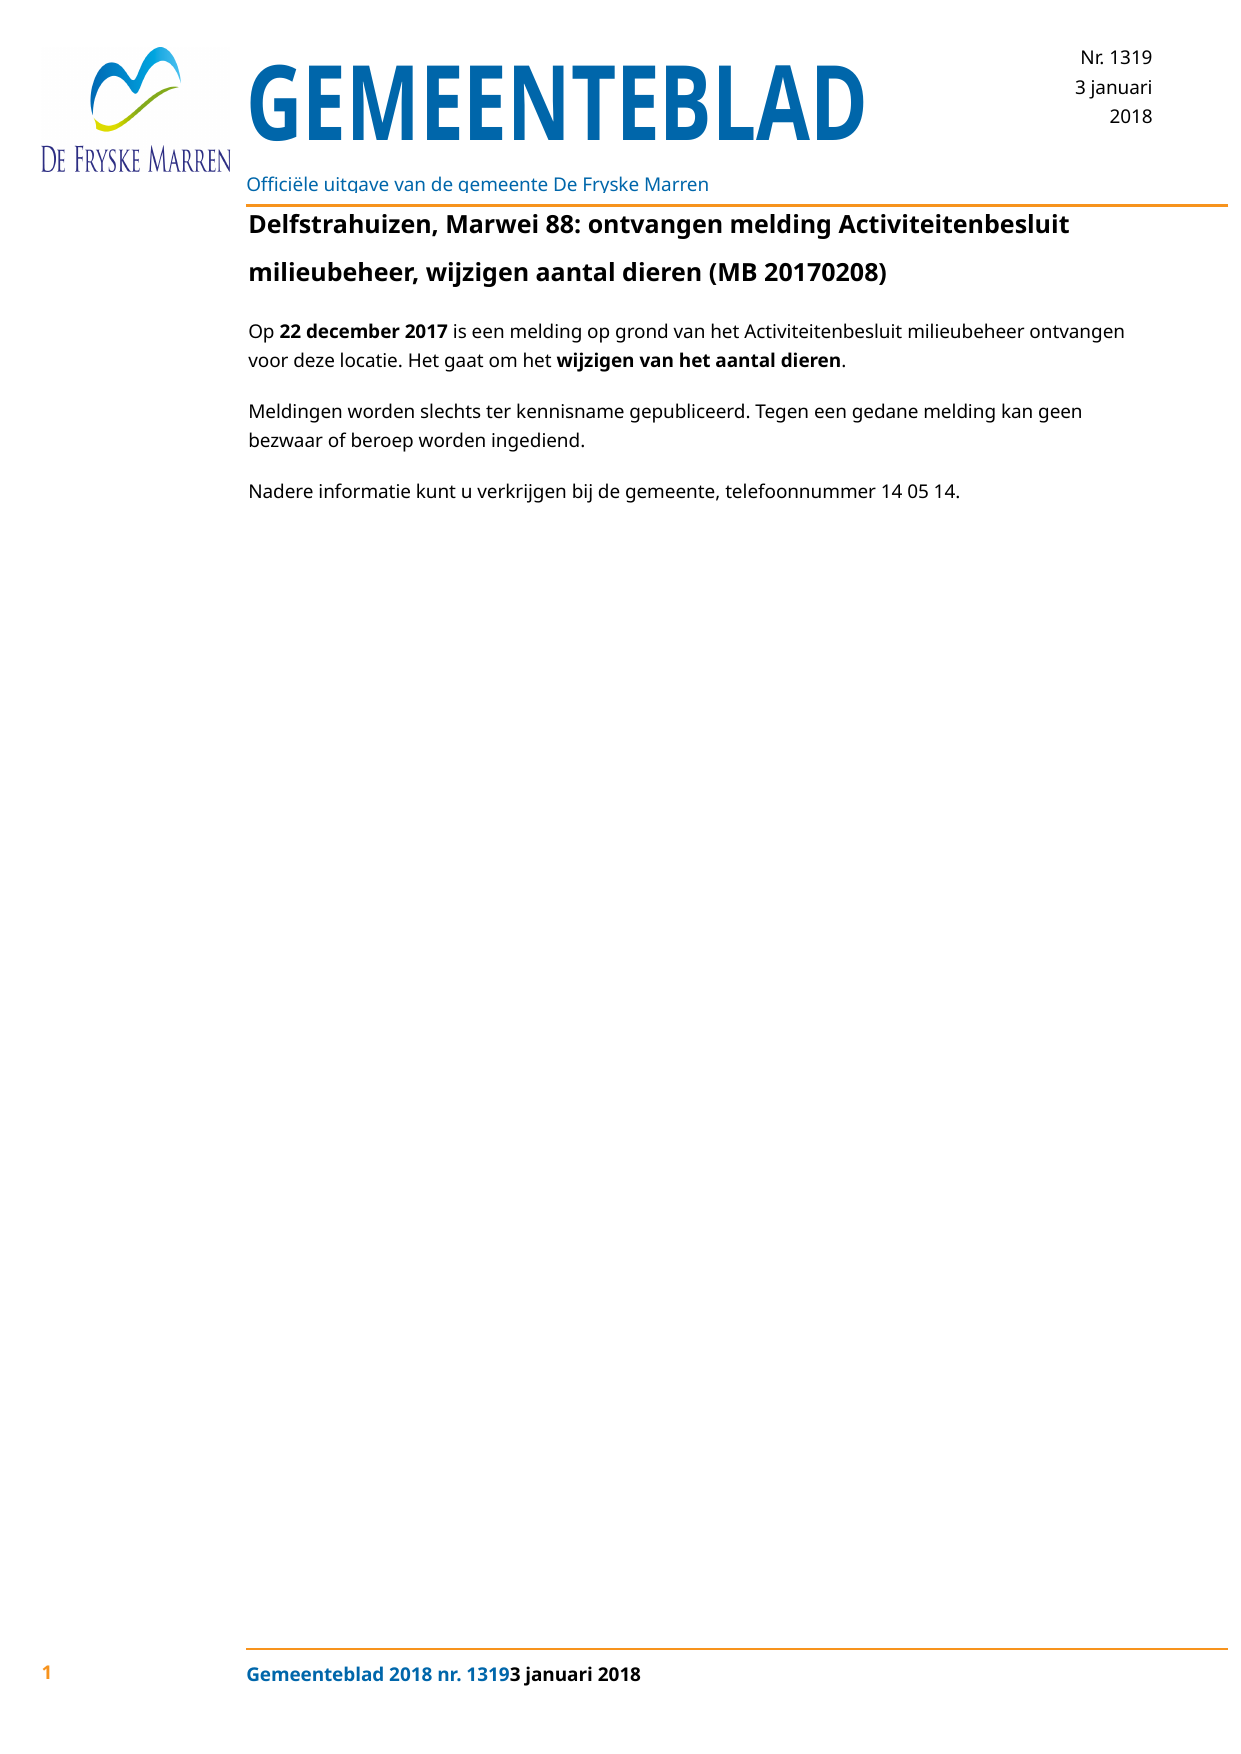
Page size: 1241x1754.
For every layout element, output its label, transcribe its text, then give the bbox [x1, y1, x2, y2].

text Op 22 december 2017 is een melding op grond van het Activiteitenbesluit milieubeheer ontvangen voor deze locatie. Het gaat om het wijzigen van het aantal dieren. [248, 318, 1152, 373]
text Meldingen worden slechts ter kennisname gepubliceerd. Tegen een gedane melding kan geen bezwaar of beroep worden ingediend. [248, 398, 1152, 453]
text Delfstrahuizen, Marwei 88: ontvangen melding Activiteitenbesluit milieubeheer, wijzigen aantal dieren (MB 20170208) [248, 207, 1152, 288]
picture [41, 47, 231, 172]
text Nadere informatie kunt u verkrijgen bij de gemeente, telefoonnummer 14 05 14. [248, 478, 1152, 504]
